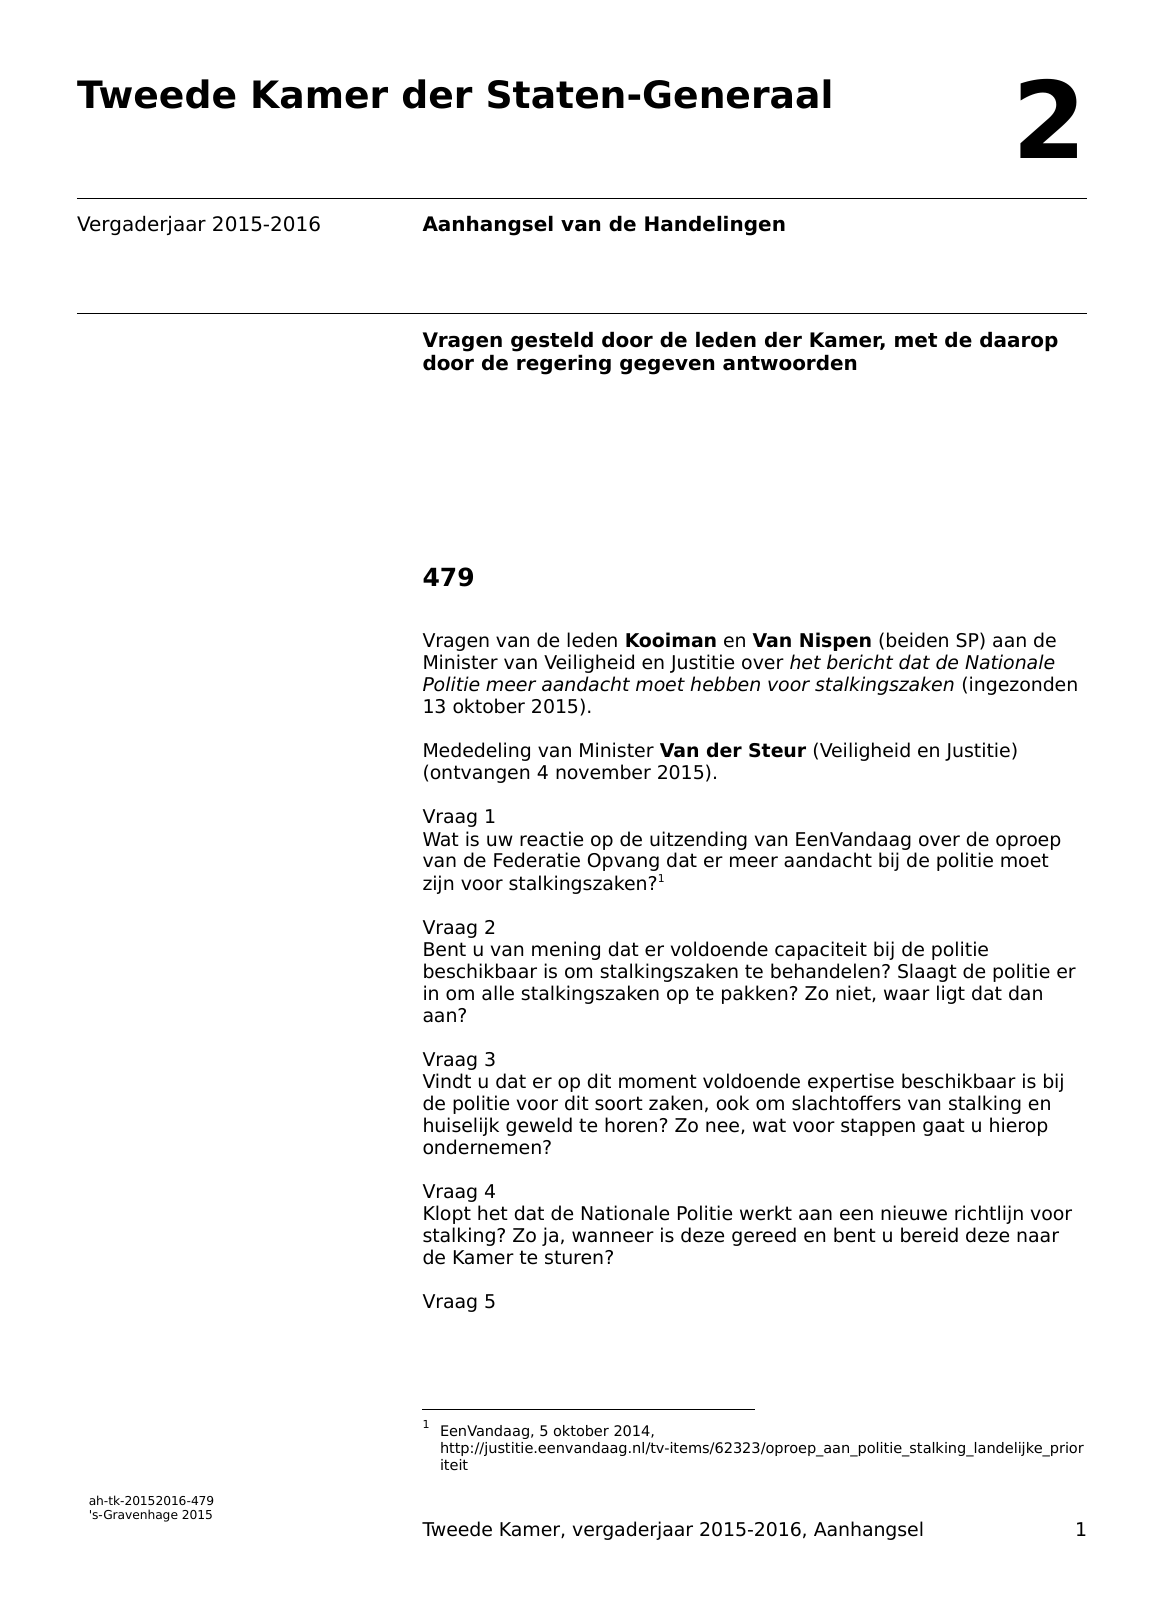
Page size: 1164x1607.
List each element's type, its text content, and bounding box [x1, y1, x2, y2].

table_cell [77, 314, 422, 375]
text Mededeling van Minister Van der Steur (Veiligheid en Justitie) (ontvangen 4 november 2015). [422, 740, 1087, 784]
text Klopt het dat de Nationale Politie werkt aan een nieuwe richtlijn voor stalking? Zo ja, wanneer is deze gereed en bent u bereid deze naar de Kamer te sturen? [422, 1203, 1087, 1269]
text 's-Gravenhage 2015 [88, 1508, 323, 1522]
table_cell Aanhangsel van de Handelingen [422, 199, 1087, 313]
table_header 2 [886, 59, 1087, 198]
table_cell Vragen gesteld door de leden der Kamer, met de daarop door de regering gegeven antwoorden [422, 314, 1087, 375]
table_cell Vergaderjaar 2015-2016 [77, 199, 422, 313]
text Vraag 1 [422, 806, 1087, 828]
table_header Tweede Kamer der Staten-Generaal [77, 59, 886, 198]
text Vraag 2 [422, 917, 1087, 938]
text Wat is uw reactie op de uitzending van EenVandaag over de oproep van de Federatie Opvang dat er meer aandacht bij de politie moet zijn voor stalkingszaken? [422, 828, 1087, 894]
text Vindt u dat er op dit moment voldoende expertise beschikbaar is bij de politie voor dit soort zaken, ook om slachtoffers van stalking en huiselijk geweld te horen? Zo nee, wat voor stappen gaat u hierop ondernemen? [422, 1071, 1087, 1158]
text Bent u van mening dat er voldoende capaciteit bij de politie beschikbaar is om stalkingszaken te behandelen? Slaagt de politie er in om alle stalkingszaken op te pakken? Zo niet, waar ligt dat dan aan? [422, 938, 1087, 1026]
text ah-tk-20152016-479 [88, 1494, 323, 1508]
text EenVandaag, 5 oktober 2014, http://justitie.eenvandaag.nl/tv-items/62323/oproep_aan_politie_stalking_landelijke_prioriteit [422, 1418, 1087, 1474]
text Vraag 5 [422, 1291, 1087, 1313]
text Vraag 4 [422, 1181, 1087, 1203]
text Vragen van de leden Kooiman en Van Nispen (beiden SP) aan de Minister van Veiligheid en Justitie over het bericht dat de Nationale Politie meer aandacht moet hebben voor stalkingszaken (ingezonden 13 oktober 2015). [422, 630, 1087, 718]
text 479 [422, 563, 1087, 592]
text Vraag 3 [422, 1049, 1087, 1071]
